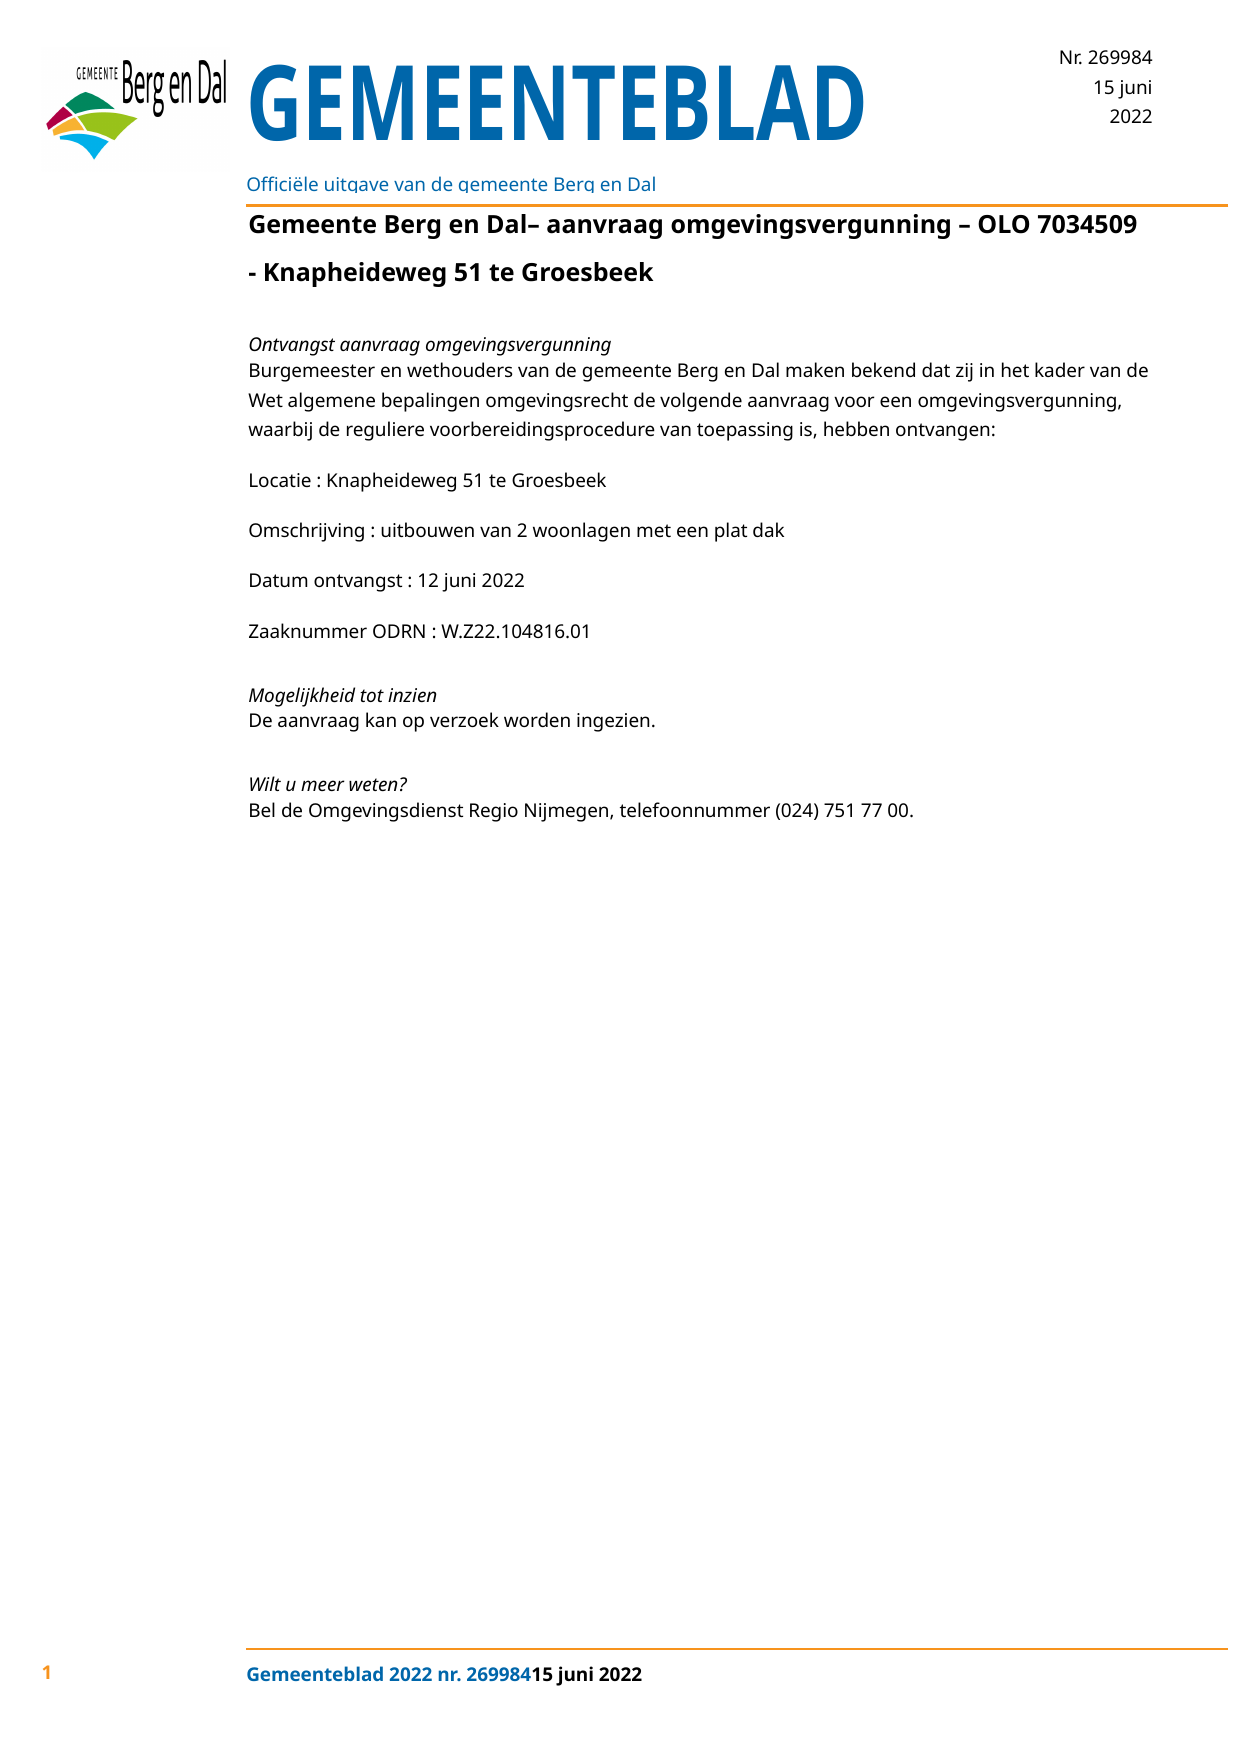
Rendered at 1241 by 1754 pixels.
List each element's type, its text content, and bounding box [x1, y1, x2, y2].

text De aanvraag kan op verzoek worden ingezien. [248, 708, 1152, 733]
text Omschrijving : uitbouwen van 2 woonlagen met een plat dak [248, 517, 1152, 543]
text Wilt u meer weten? [248, 772, 1152, 797]
text Mogelijkheid tot inzien [248, 682, 1152, 708]
text Bel de Omgevingsdienst Regio Nijmegen, telefoonnummer (024) 751 77 00. [248, 797, 1152, 823]
text Ontvangst aanvraag omgevingsvergunning [248, 331, 1152, 357]
text Gemeente Berg en Dal– aanvraag omgevingsvergunning – OLO 7034509 - Knapheideweg 51 te Groesbeek [248, 207, 1152, 288]
text Locatie : Knapheideweg 51 te Groesbeek [248, 467, 1152, 492]
text Zaaknummer ODRN : W.Z22.104816.01 [248, 618, 1152, 644]
picture [41, 47, 231, 172]
text Burgemeester en wethouders van de gemeente Berg en Dal maken bekend dat zij in het kader van de Wet algemene bepalingen omgevingsrecht de volgende aanvraag voor een omgevingsvergunning, waarbij de reguliere voorbereidingsprocedure van toepassing is, hebben ontvangen: [248, 357, 1152, 442]
text Datum ontvangst : 12 juni 2022 [248, 568, 1152, 593]
